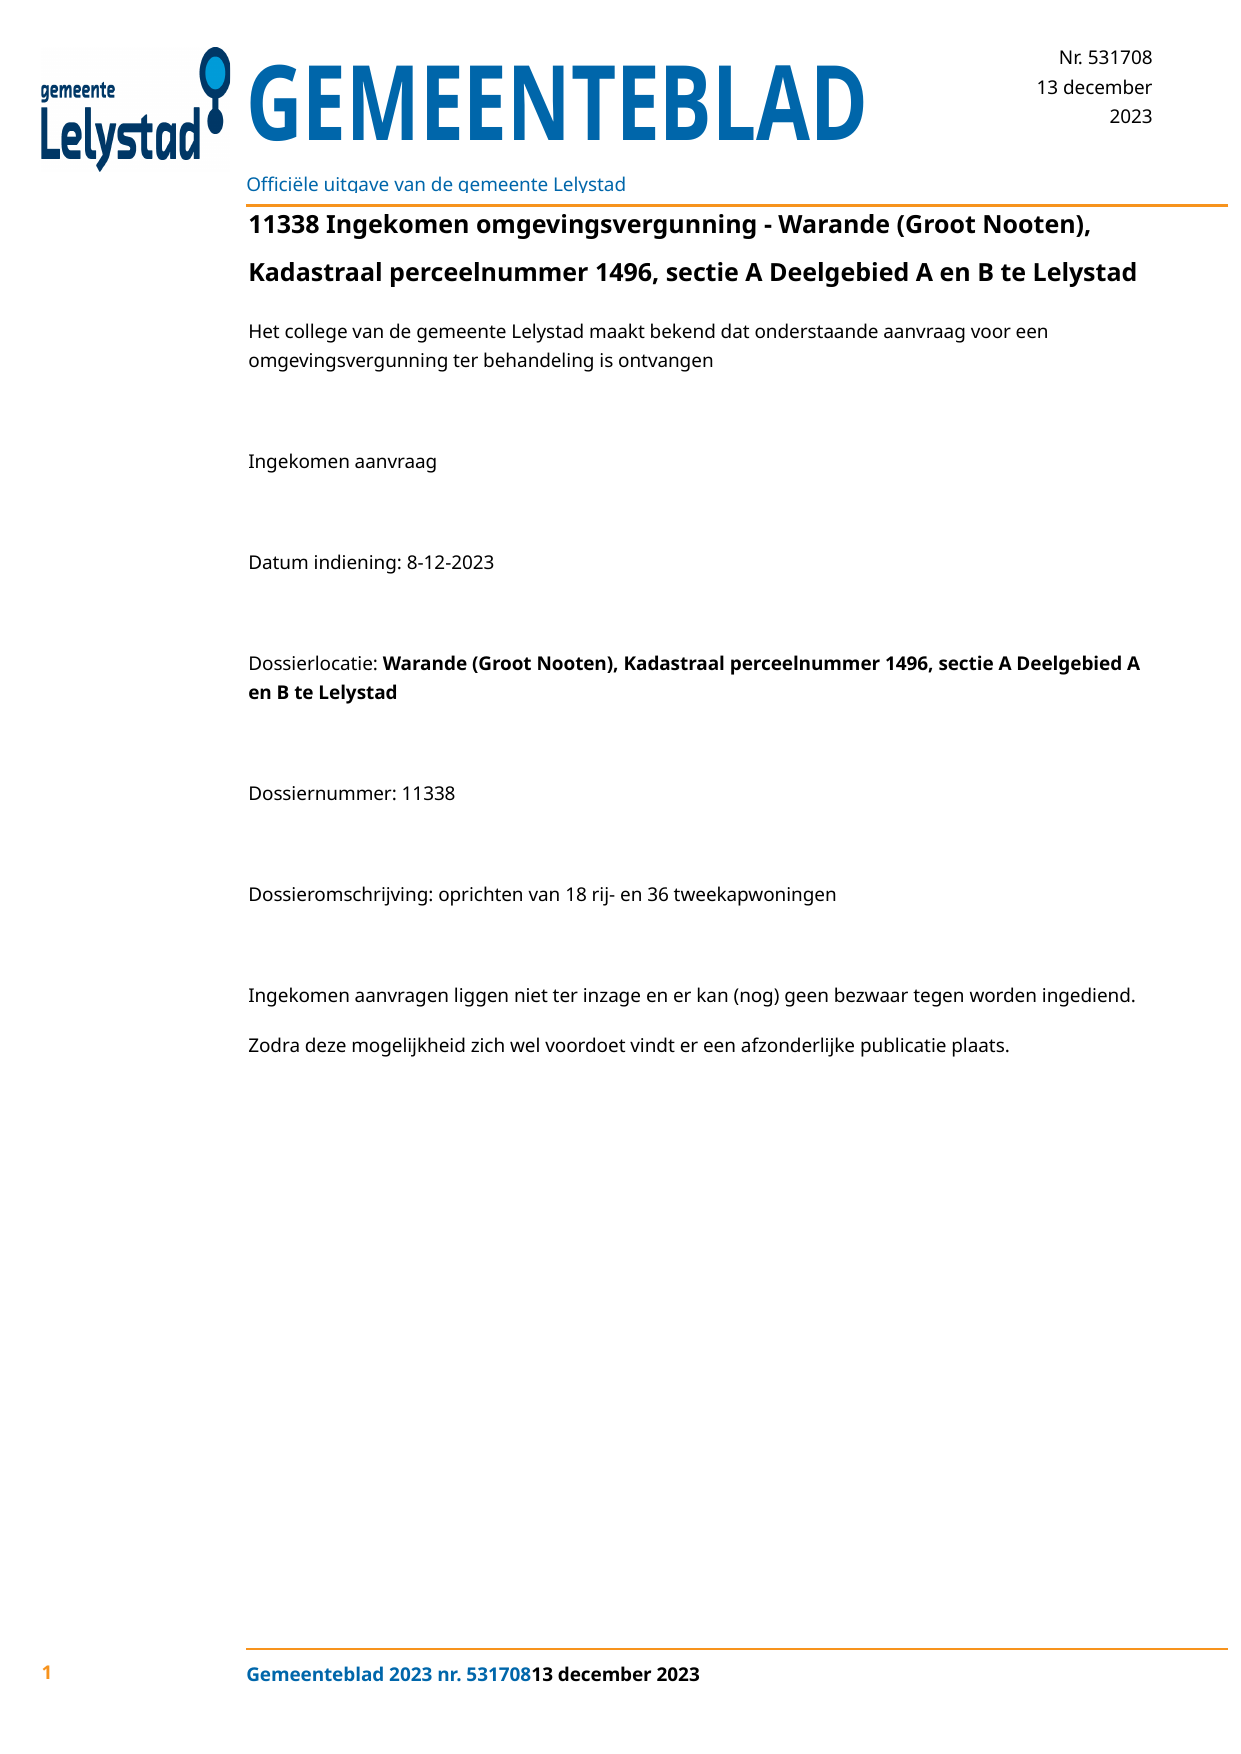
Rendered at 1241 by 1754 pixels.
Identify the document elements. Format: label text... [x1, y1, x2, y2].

text Dossierlocatie: Warande (Groot Nooten), Kadastraal perceelnummer 1496, sectie A Deelgebied A en B te Lelystad [248, 650, 1152, 705]
text Ingekomen aanvragen liggen niet ter inzage en er kan (nog) geen bezwaar tegen worden ingediend. [248, 982, 1152, 1008]
text Datum indiening: 8-12-2023 [248, 549, 1152, 575]
text Ingekomen aanvraag [248, 448, 1152, 474]
text Dossiernummer: 11338 [248, 780, 1152, 806]
text Zodra deze mogelijkheid zich wel voordoet vindt er een afzonderlijke publicatie plaats. [248, 1032, 1152, 1058]
text Dossieromschrijving: oprichten van 18 rij- en 36 tweekapwoningen [248, 881, 1152, 907]
text Het college van de gemeente Lelystad maakt bekend dat onderstaande aanvraag voor een omgevingsvergunning ter behandeling is ontvangen [248, 318, 1152, 373]
picture [41, 47, 231, 172]
text 11338 Ingekomen omgevingsvergunning - Warande (Groot Nooten), Kadastraal perceelnummer 1496, sectie A Deelgebied A en B te Lelystad [248, 207, 1152, 288]
